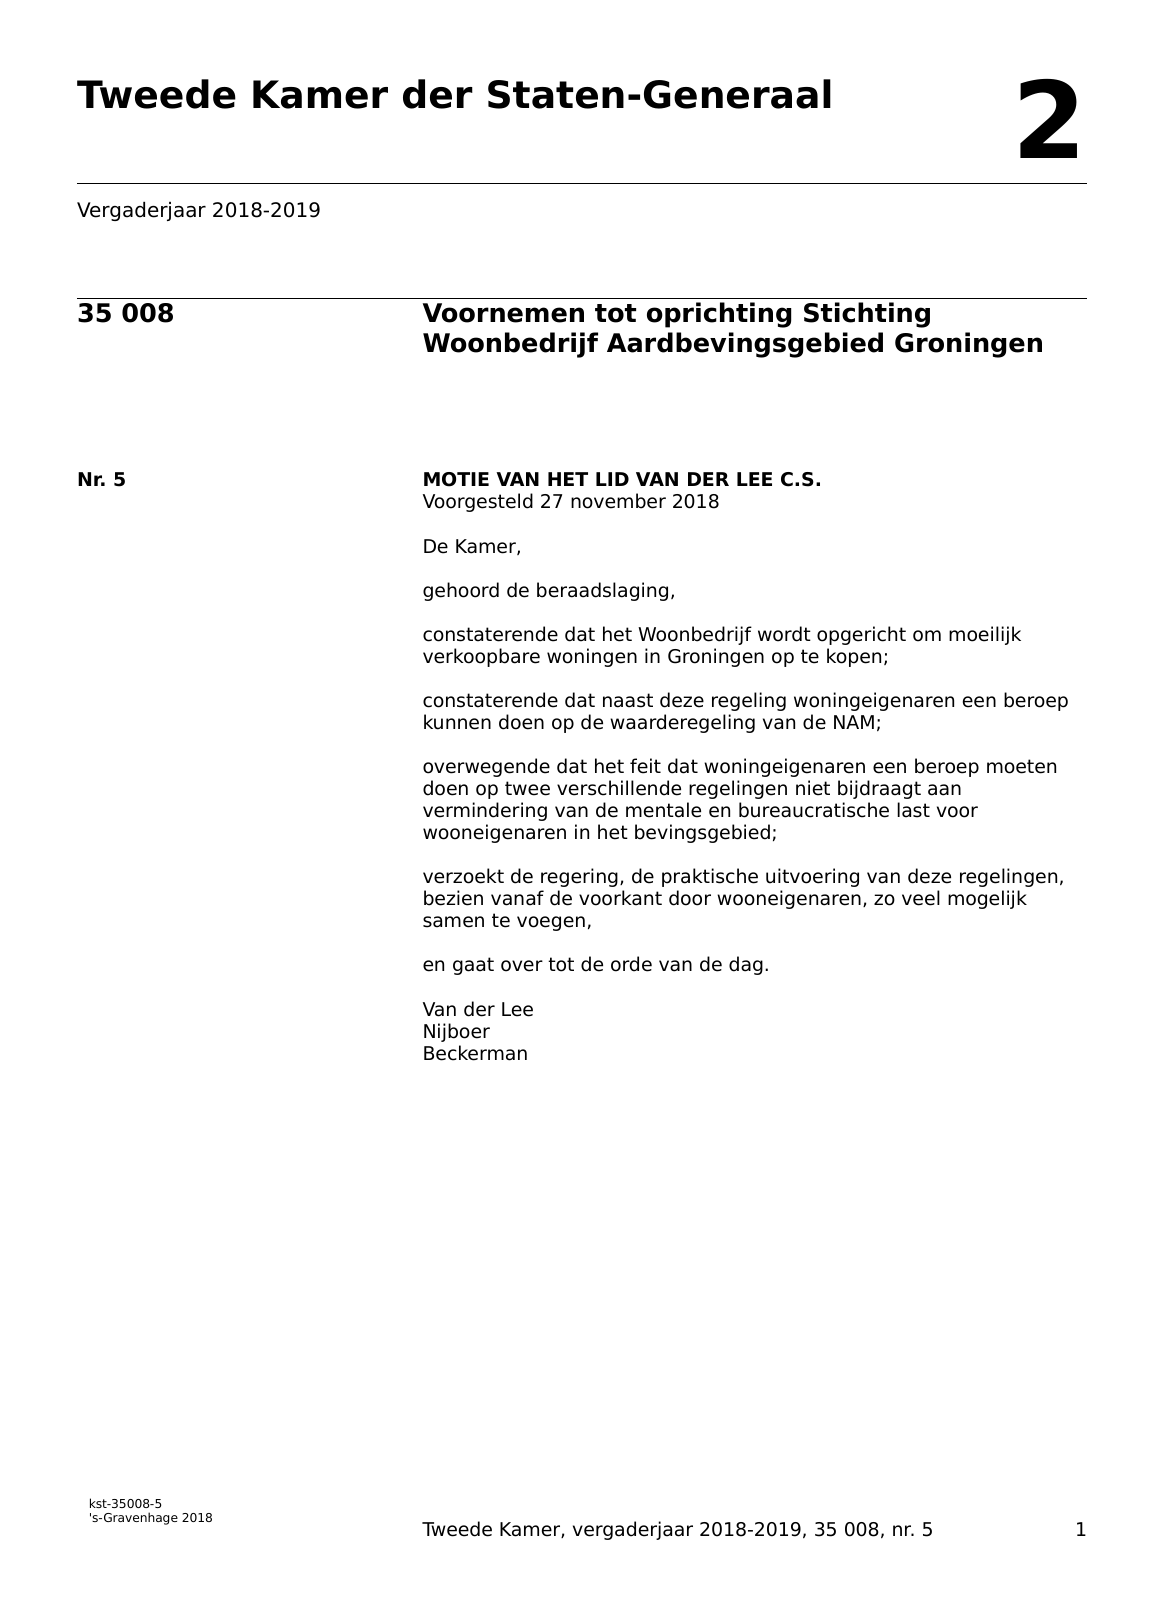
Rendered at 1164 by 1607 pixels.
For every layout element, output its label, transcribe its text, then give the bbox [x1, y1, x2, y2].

text Van der Lee [422, 998, 1087, 1021]
text kst-35008-5 [88, 1497, 323, 1511]
text Nijboer [422, 1021, 1087, 1042]
text constaterende dat het Woonbedrijf wordt opgericht om moeilijk verkoopbare woningen in Groningen op te kopen; [422, 624, 1087, 668]
text Voorgesteld 27 november 2018 [422, 491, 1087, 513]
table_header Tweede Kamer der Staten-Generaal [77, 59, 886, 183]
text constaterende dat naast deze regeling woningeigenaren een beroep kunnen doen op de waarderegeling van de NAM; [422, 690, 1087, 734]
text en gaat over tot de orde van de dag. [422, 954, 1087, 976]
text 's-Gravenhage 2018 [88, 1511, 323, 1525]
subtitle 35 008 Voornemen tot oprichting Stichting Woonbedrijf Aardbevingsgebied Groningen [77, 299, 1087, 358]
text verzoekt de regering, de praktische uitvoering van deze regelingen, bezien vanaf de voorkant door wooneigenaren, zo veel mogelijk samen te voegen, [422, 866, 1087, 932]
text gehoord de beraadslaging, [422, 580, 1087, 602]
subtitle Nr. 5 MOTIE VAN HET LID VAN DER LEE C.S. [77, 469, 1087, 491]
text overwegende dat het feit dat woningeigenaren een beroep moeten doen op twee verschillende regelingen niet bijdraagt aan vermindering van de mentale en bureaucratische last voor wooneigenaren in het bevingsgebied; [422, 756, 1087, 844]
table_header 2 [886, 59, 1087, 183]
text Beckerman [422, 1042, 1087, 1064]
table_cell Vergaderjaar 2018-2019 [77, 184, 1087, 298]
text De Kamer, [422, 536, 1087, 557]
